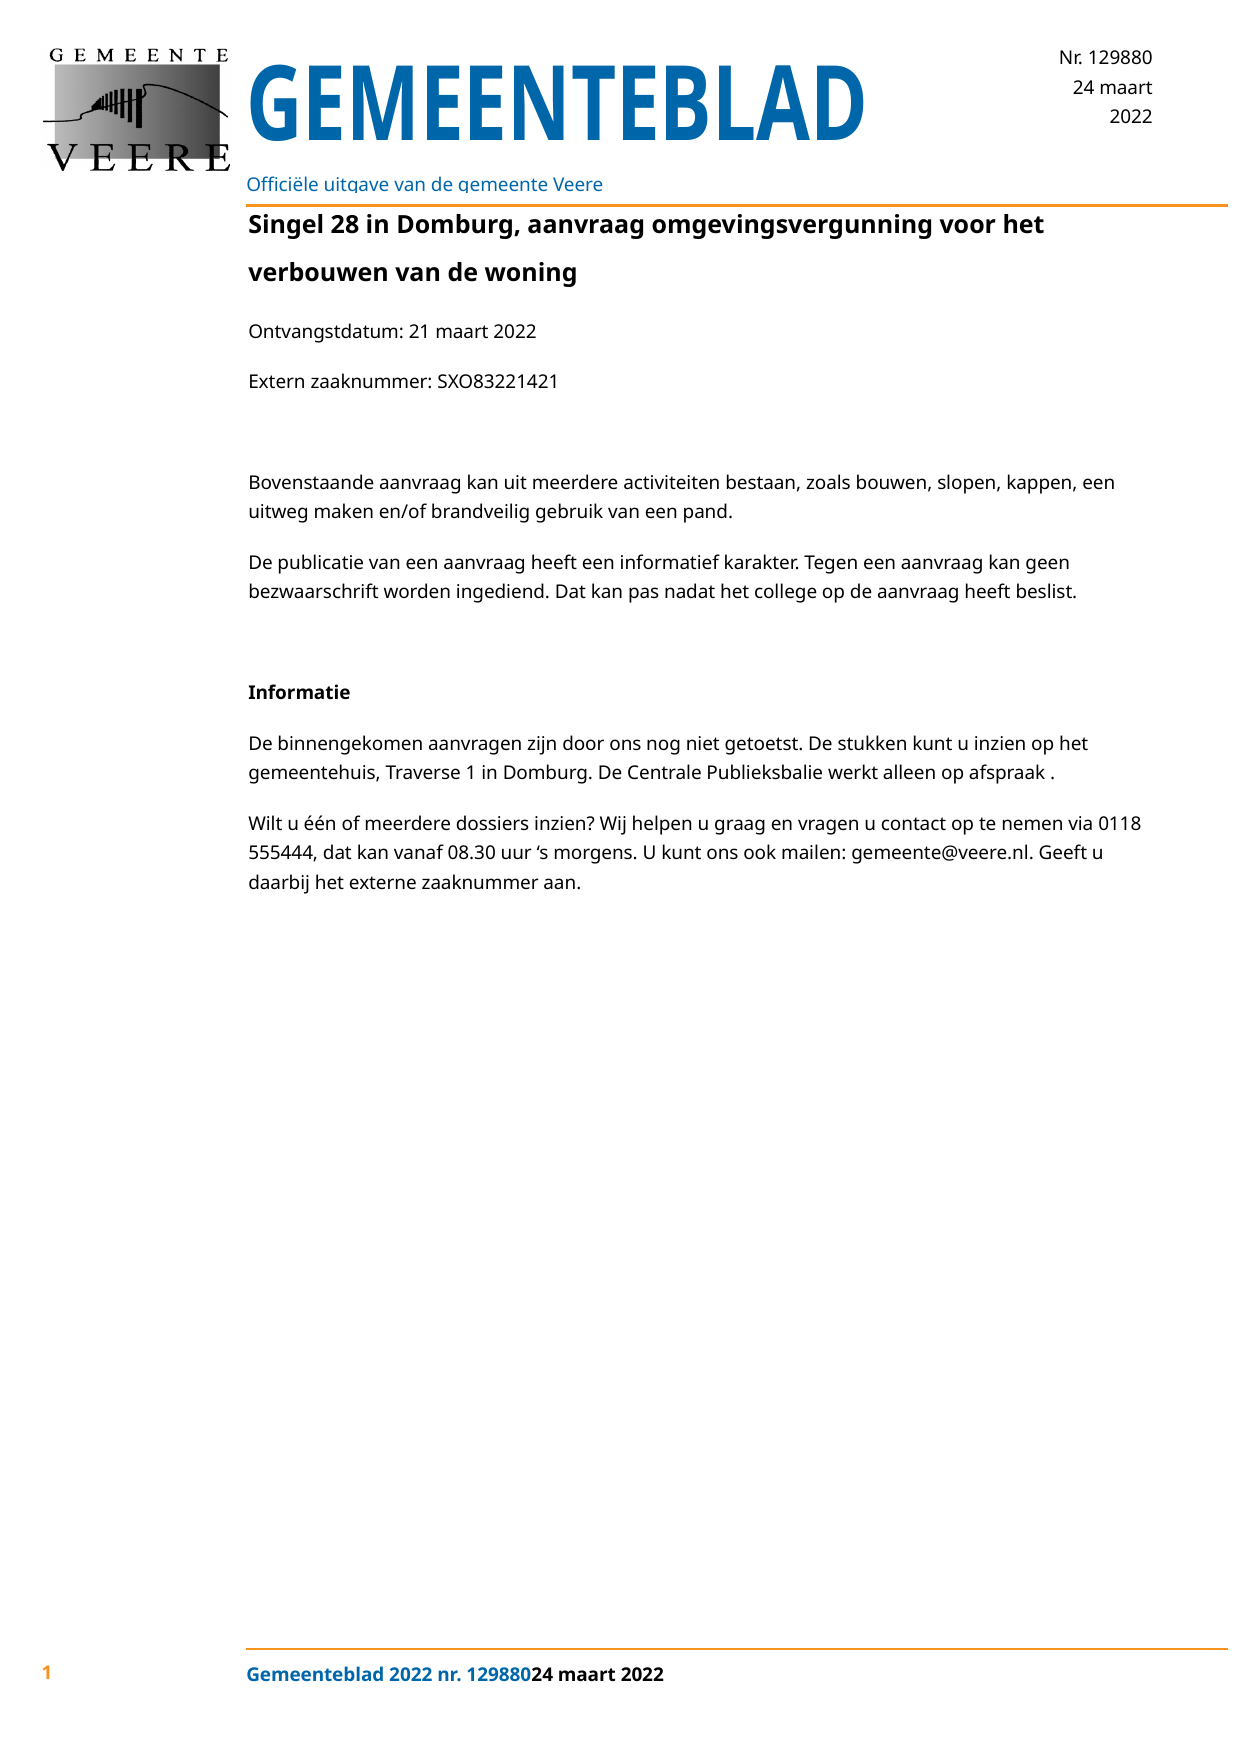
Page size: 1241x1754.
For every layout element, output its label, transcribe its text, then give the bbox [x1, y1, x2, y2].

text Bovenstaande aanvraag kan uit meerdere activiteiten bestaan, zoals bouwen, slopen, kappen, een uitweg maken en/of brandveilig gebruik van een pand. [248, 469, 1152, 524]
text De publicatie van een aanvraag heeft een informatief karakter. Tegen een aanvraag kan geen bezwaarschrift worden ingediend. Dat kan pas nadat het college op de aanvraag heeft beslist. [248, 549, 1152, 604]
picture [41, 47, 231, 172]
text Informatie [248, 679, 1152, 705]
text De binnengekomen aanvragen zijn door ons nog niet getoetst. De stukken kunt u inzien op het gemeentehuis, Traverse 1 in Domburg. De Centrale Publieksbalie werkt alleen op afspraak . [248, 730, 1152, 785]
text Ontvangstdatum: 21 maart 2022 [248, 318, 1152, 344]
text Extern zaaknummer: SXO83221421 [248, 368, 1152, 394]
text Wilt u één of meerdere dossiers inzien? Wij helpen u graag en vragen u contact op te nemen via 0118 555444, dat kan vanaf 08.30 uur ‘s morgens. U kunt ons ook mailen: gemeente@veere.nl. Geeft u daarbij het externe zaaknummer aan. [248, 810, 1152, 895]
text Singel 28 in Domburg, aanvraag omgevingsvergunning voor het verbouwen van de woning [248, 207, 1152, 288]
